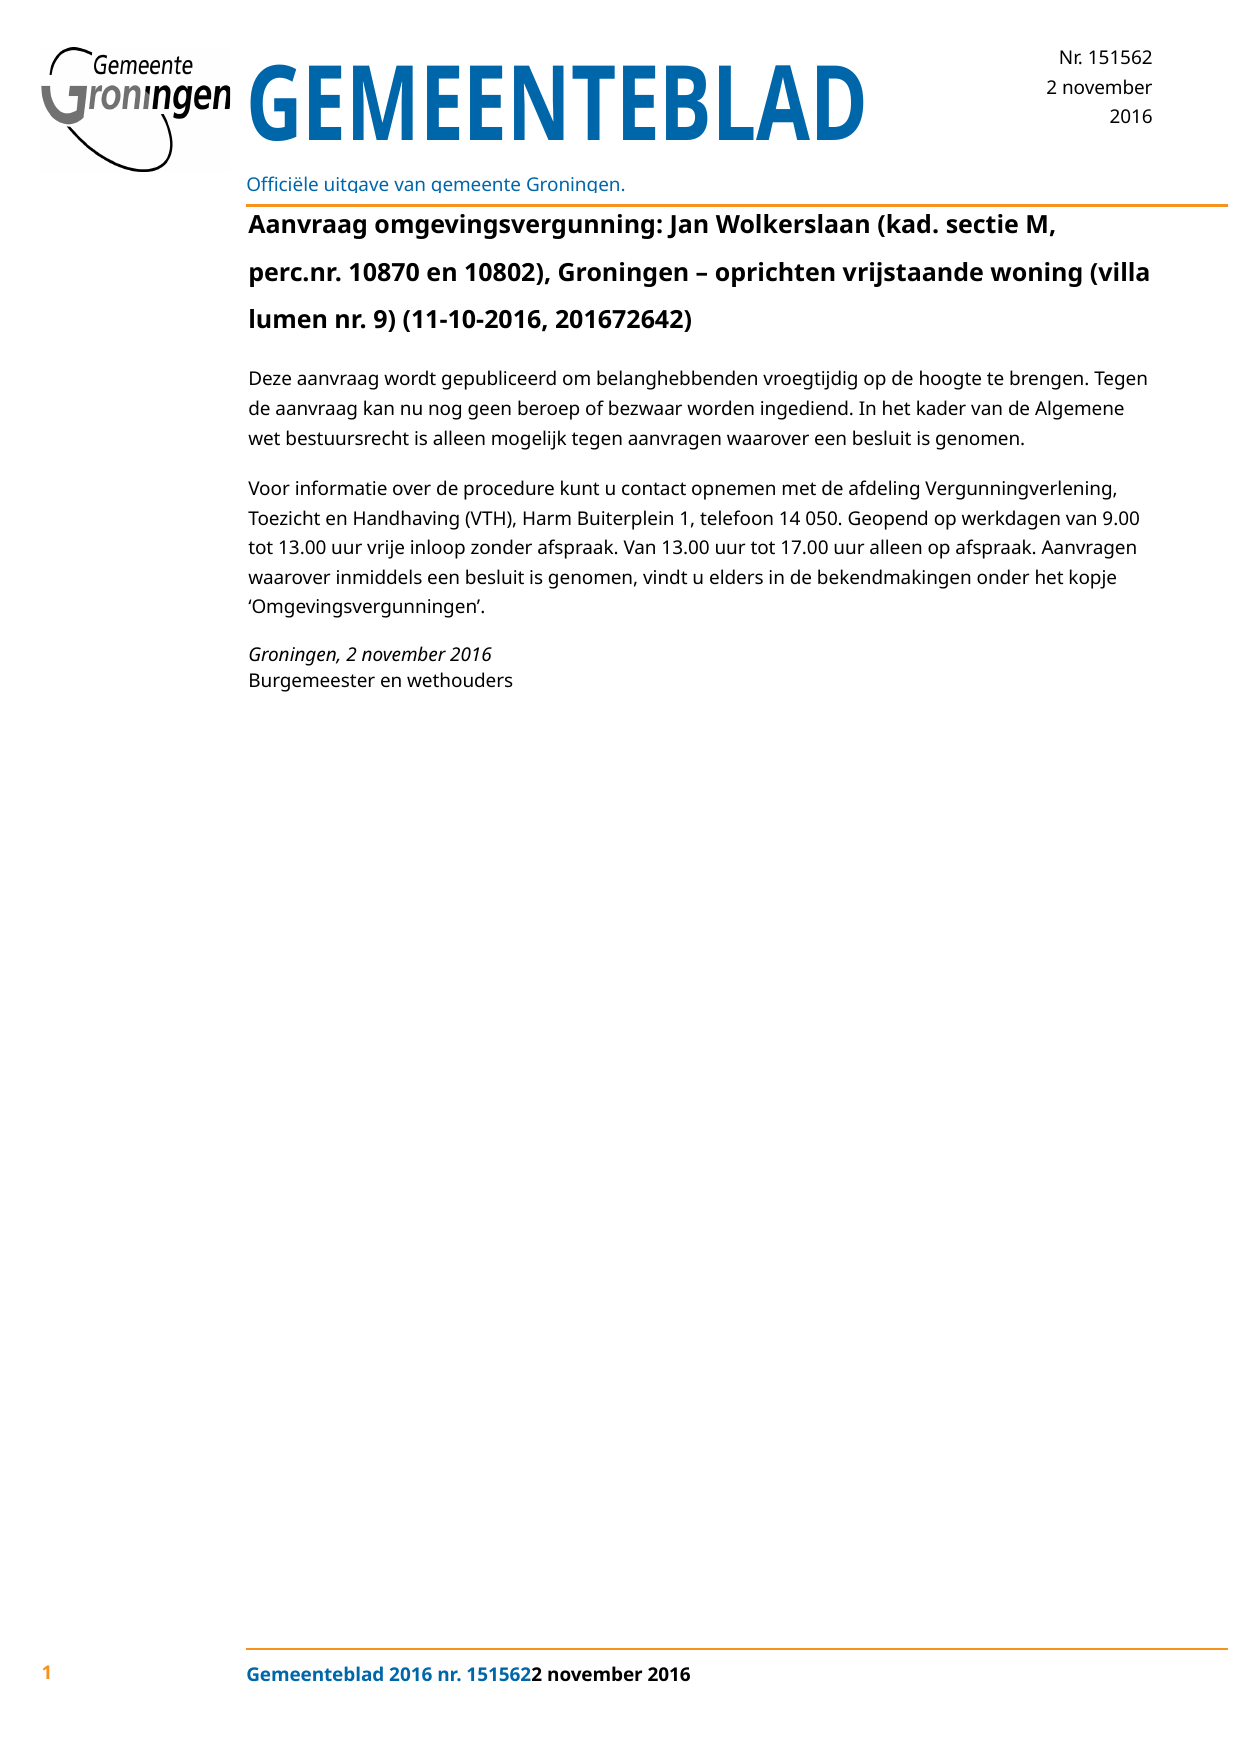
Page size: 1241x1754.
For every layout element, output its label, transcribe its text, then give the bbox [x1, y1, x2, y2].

text Voor informatie over de procedure kunt u contact opnemen met de afdeling Vergunningverlening, Toezicht en Handhaving (VTH), Harm Buiterplein 1, telefoon 14 050. Geopend op werkdagen van 9.00 tot 13.00 uur vrije inloop zonder afspraak. Van 13.00 uur tot 17.00 uur alleen op afspraak. Aanvragen waarover inmiddels een besluit is genomen, vindt u elders in de bekendmakingen onder het kopje ‘Omgevingsvergunningen’. [248, 475, 1152, 619]
text Deze aanvraag wordt gepubliceerd om belanghebbenden vroegtijdig op de hoogte te brengen. Tegen de aanvraag kan nu nog geen beroep of bezwaar worden ingediend. In het kader van de Algemene wet bestuursrecht is alleen mogelijk tegen aanvragen waarover een besluit is genomen. [248, 366, 1152, 450]
text Groningen, 2 november 2016 [248, 641, 1152, 667]
text Burgemeester en wethouders [248, 667, 1152, 693]
picture [41, 47, 231, 172]
text Aanvraag omgevingsvergunning: Jan Wolkerslaan (kad. sectie M, perc.nr. 10870 en 10802), Groningen – oprichten vrijstaande woning (villa lumen nr. 9) (11-10-2016, 201672642) [248, 207, 1152, 336]
